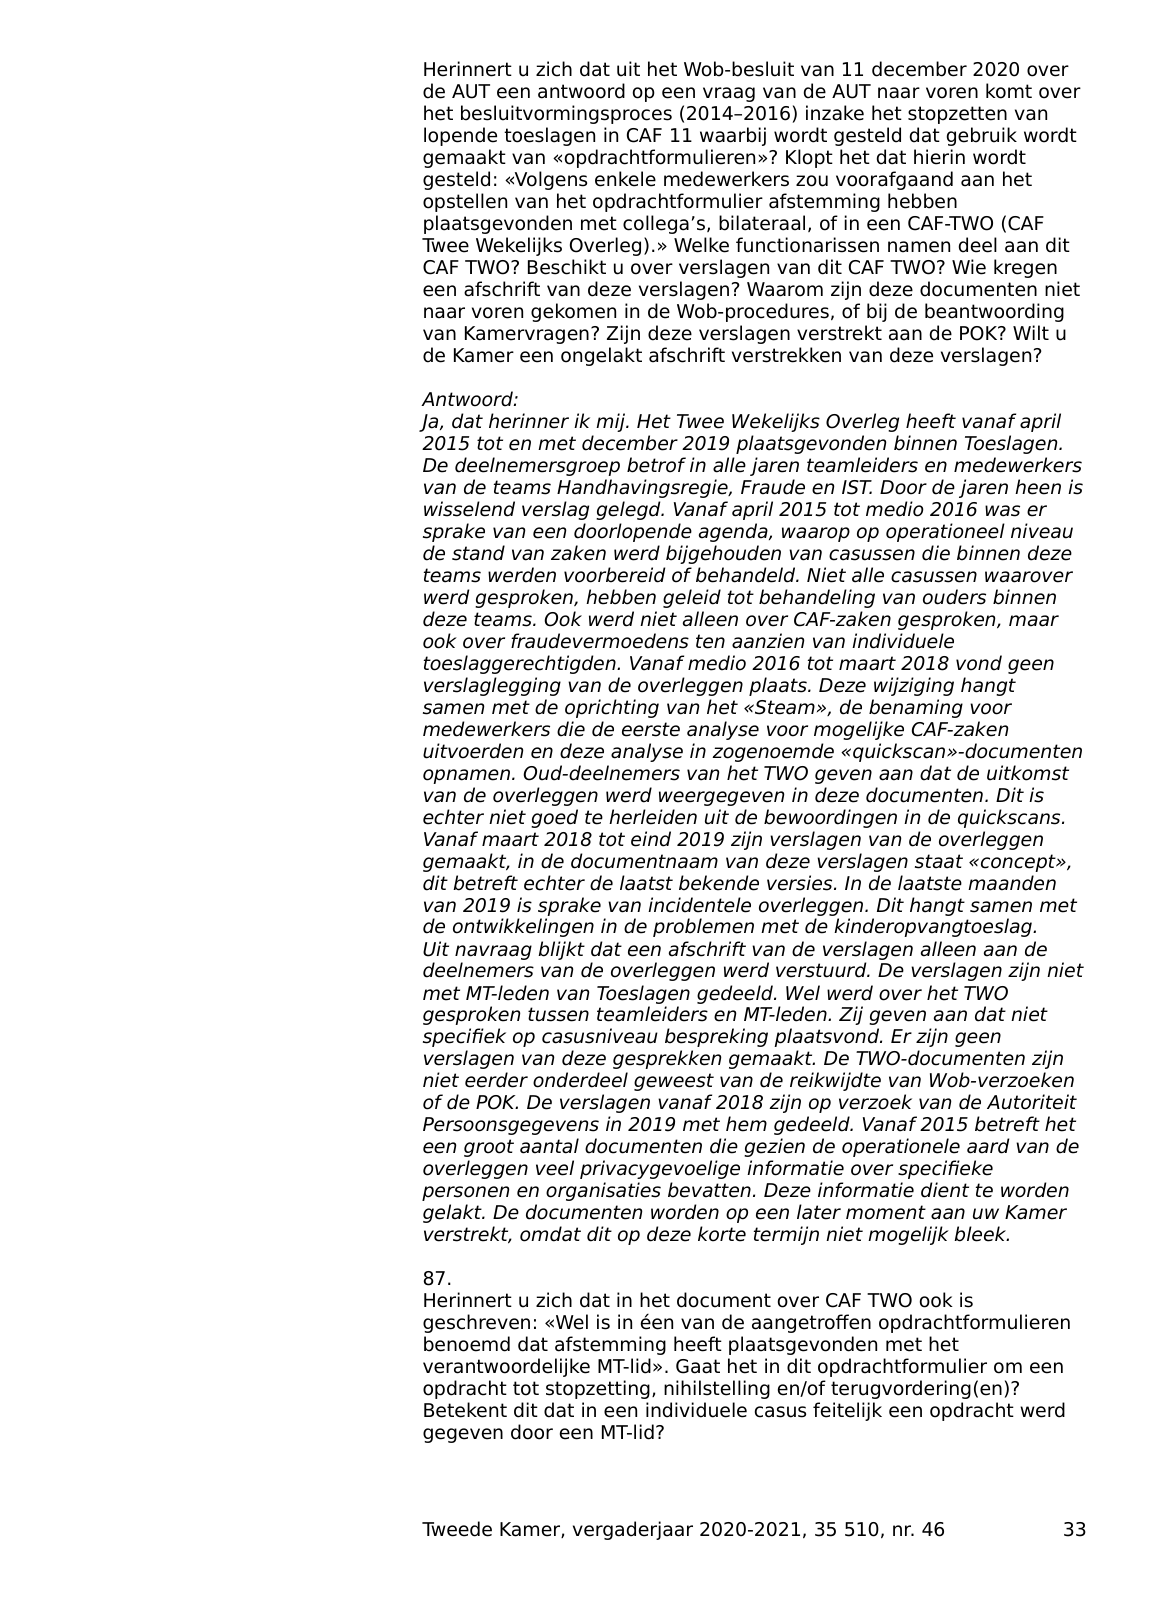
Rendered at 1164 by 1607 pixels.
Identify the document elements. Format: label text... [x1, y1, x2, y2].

text Ja, dat herinner ik mij. Het Twee Wekelijks Overleg heeft vanaf april 2015 tot en met december 2019 plaatsgevonden binnen Toeslagen. De deelnemersgroep betrof in alle jaren teamleiders en medewerkers van de teams Handhavingsregie, Fraude en IST. Door de jaren heen is wisselend verslag gelegd. Vanaf april 2015 tot medio 2016 was er sprake van een doorlopende agenda, waarop op operationeel niveau de stand van zaken werd bijgehouden van casussen die binnen deze teams werden voorbereid of behandeld. Niet alle casussen waarover werd gesproken, hebben geleid tot behandeling van ouders binnen deze teams. Ook werd niet alleen over CAF-zaken gesproken, maar ook over fraudevermoedens ten aanzien van individuele toeslaggerechtigden. Vanaf medio 2016 tot maart 2018 vond geen verslaglegging van de overleggen plaats. Deze wijziging hangt samen met de oprichting van het «Steam», de benaming voor medewerkers die de eerste analyse voor mogelijke CAF-zaken uitvoerden en deze analyse in zogenoemde «quickscan»-documenten opnamen. Oud-deelnemers van het TWO geven aan dat de uitkomst van de overleggen werd weergegeven in deze documenten. Dit is echter niet goed te herleiden uit de bewoordingen in de quickscans. Vanaf maart 2018 tot eind 2019 zijn verslagen van de overleggen gemaakt, in de documentnaam van deze verslagen staat «concept», dit betreft echter de laatst bekende versies. In de laatste maanden van 2019 is sprake van incidentele overleggen. Dit hangt samen met de ontwikkelingen in de problemen met de kinderopvangtoeslag. [422, 411, 1087, 938]
text Herinnert u zich dat in het document over CAF TWO ook is geschreven: «Wel is in éen van de aangetroffen opdrachtformulieren benoemd dat afstemming heeft plaatsgevonden met het verantwoordelijke MT-lid». Gaat het in dit opdrachtformulier om een opdracht tot stopzetting, nihilstelling en/of terugvordering(en)? Betekent dit dat in een individuele casus feitelijk een opdracht werd gegeven door een MT-lid? [422, 1290, 1087, 1444]
text Antwoord: [422, 389, 1087, 411]
text Uit navraag blijkt dat een afschrift van de verslagen alleen aan de deelnemers van de overleggen werd verstuurd. De verslagen zijn niet met MT-leden van Toeslagen gedeeld. Wel werd over het TWO gesproken tussen teamleiders en MT-leden. Zij geven aan dat niet specifiek op casusniveau bespreking plaatsvond. Er zijn geen verslagen van deze gesprekken gemaakt. De TWO-documenten zijn niet eerder onderdeel geweest van de reikwijdte van Wob-verzoeken of de POK. De verslagen vanaf 2018 zijn op verzoek van de Autoriteit Persoonsgegevens in 2019 met hem gedeeld. Vanaf 2015 betreft het een groot aantal documenten die gezien de operationele aard van de overleggen veel privacygevoelige informatie over specifieke personen en organisaties bevatten. Deze informatie dient te worden gelakt. De documenten worden op een later moment aan uw Kamer verstrekt, omdat dit op deze korte termijn niet mogelijk bleek. [422, 938, 1087, 1246]
text Herinnert u zich dat uit het Wob-besluit van 11 december 2020 over de AUT een antwoord op een vraag van de AUT naar voren komt over het besluitvormingsproces (2014–2016) inzake het stopzetten van lopende toeslagen in CAF 11 waarbij wordt gesteld dat gebruik wordt gemaakt van «opdrachtformulieren»? Klopt het dat hierin wordt gesteld: «Volgens enkele medewerkers zou voorafgaand aan het opstellen van het opdrachtformulier afstemming hebben plaatsgevonden met collega’s, bilateraal, of in een CAF-TWO (CAF Twee Wekelijks Overleg).» Welke functionarissen namen deel aan dit CAF TWO? Beschikt u over verslagen van dit CAF TWO? Wie kregen een afschrift van deze verslagen? Waarom zijn deze documenten niet naar voren gekomen in de Wob-procedures, of bij de beantwoording van Kamervragen? Zijn deze verslagen verstrekt aan de POK? Wilt u de Kamer een ongelakt afschrift verstrekken van deze verslagen? [422, 59, 1087, 367]
text 87. [422, 1268, 1087, 1290]
